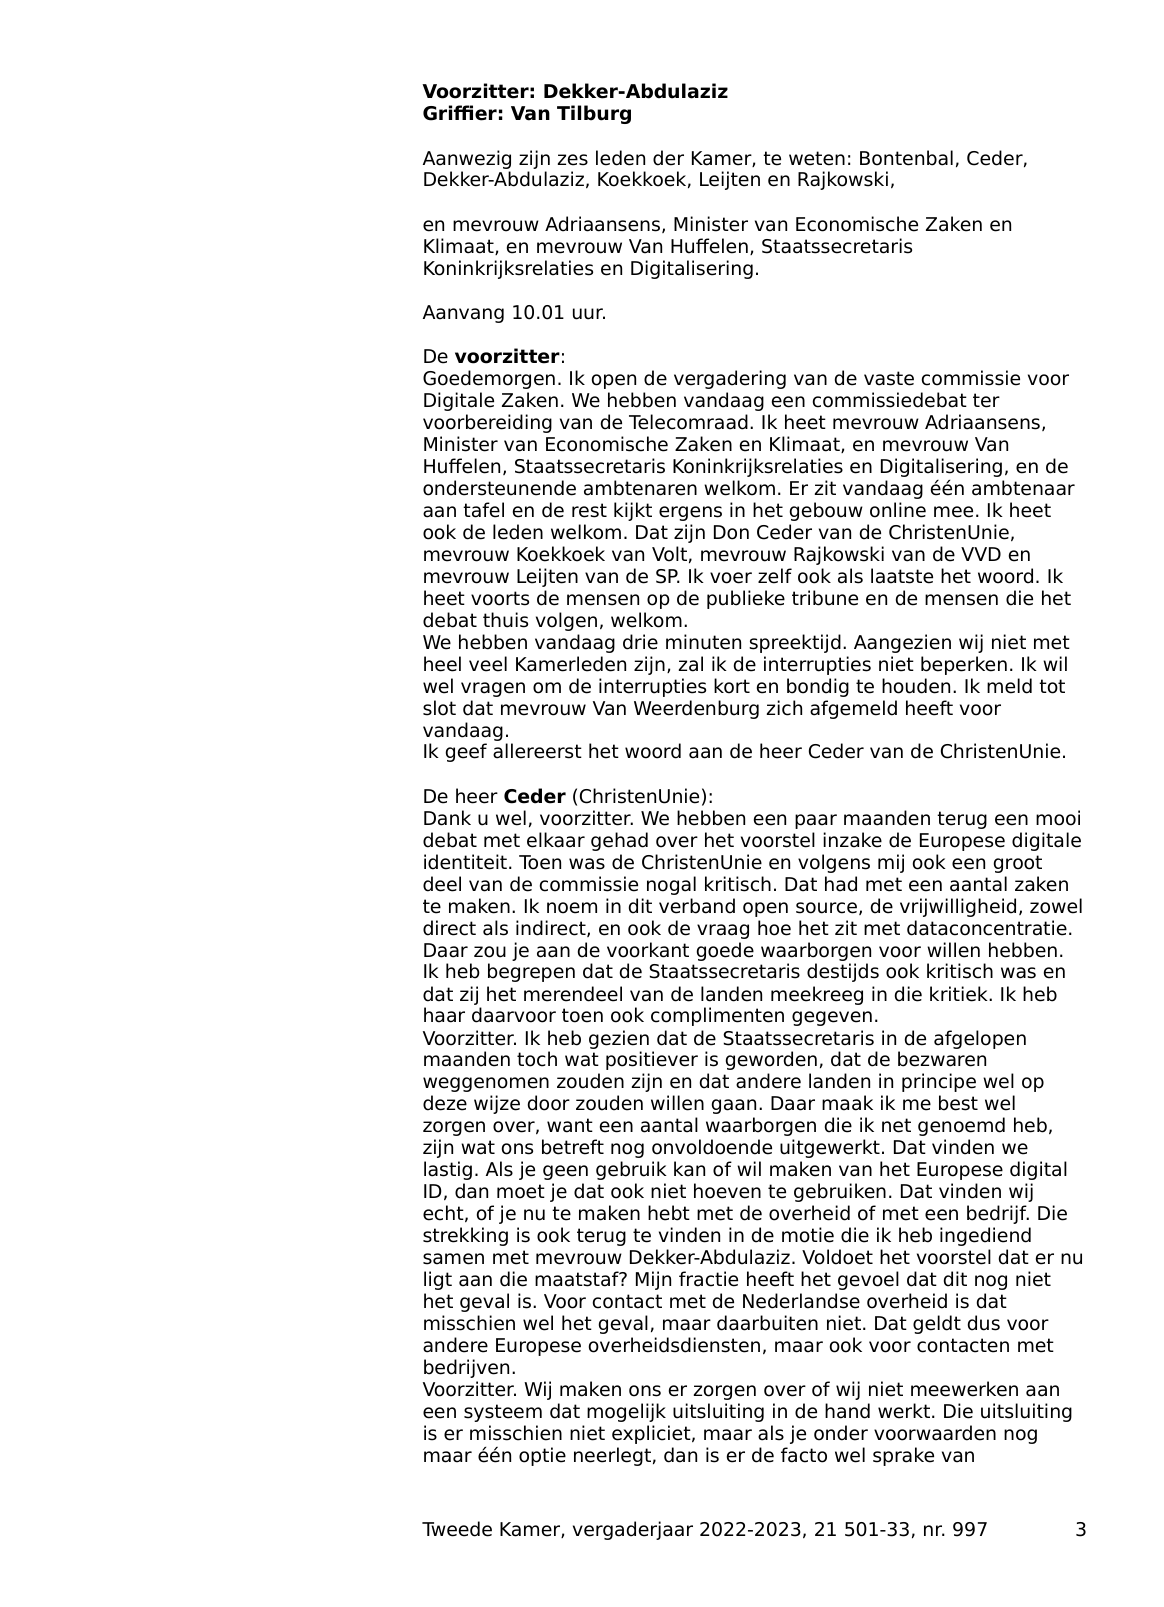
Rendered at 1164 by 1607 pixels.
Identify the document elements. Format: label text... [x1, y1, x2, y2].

text en mevrouw Adriaansens, Minister van Economische Zaken en Klimaat, en mevrouw Van Huffelen, Staatssecretaris Koninkrijksrelaties en Digitalisering. [422, 213, 1087, 279]
text Aanwezig zijn zes leden der Kamer, te weten: Bontenbal, Ceder, Dekker-Abdulaziz, Koekkoek, Leijten en Rajkowski, [422, 147, 1087, 191]
text Voorzitter. Ik heb gezien dat de Staatssecretaris in de afgelopen maanden toch wat positiever is geworden, dat de bezwaren weggenomen zouden zijn en dat andere landen in principe wel op deze wijze door zouden willen gaan. Daar maak ik me best wel zorgen over, want een aantal waarborgen die ik net genoemd heb, zijn wat ons betreft nog onvoldoende uitgewerkt. Dat vinden we lastig. Als je geen gebruik kan of wil maken van het Europese digital ID, dan moet je dat ook niet hoeven te gebruiken. Dat vinden wij echt, of je nu te maken hebt met de overheid of met een bedrijf. Die strekking is ook terug te vinden in de motie die ik heb ingediend samen met mevrouw Dekker-Abdulaziz. Voldoet het voorstel dat er nu ligt aan die maatstaf? Mijn fractie heeft het gevoel dat dit nog niet het geval is. Voor contact met de Nederlandse overheid is dat misschien wel het geval, maar daarbuiten niet. Dat geldt dus voor andere Europese overheidsdiensten, maar ook voor contacten met bedrijven. [422, 1027, 1087, 1379]
text De heer Ceder (ChristenUnie): [422, 786, 1087, 808]
text Aanvang 10.01 uur. [422, 302, 1087, 324]
text Voorzitter. Wij maken ons er zorgen over of wij niet meewerken aan een systeem dat mogelijk uitsluiting in de hand werkt. Die uitsluiting is er misschien niet expliciet, maar als je onder voorwaarden nog maar één optie neerlegt, dan is er de facto wel sprake van [422, 1379, 1087, 1467]
text Griffier: Van Tilburg [422, 103, 1087, 125]
text De voorzitter: [422, 346, 1087, 368]
text Dank u wel, voorzitter. We hebben een paar maanden terug een mooi debat met elkaar gehad over het voorstel inzake de Europese digitale identiteit. Toen was de ChristenUnie en volgens mij ook een groot deel van de commissie nogal kritisch. Dat had met een aantal zaken te maken. Ik noem in dit verband open source, de vrijwilligheid, zowel direct als indirect, en ook de vraag hoe het zit met dataconcentratie. Daar zou je aan de voorkant goede waarborgen voor willen hebben. Ik heb begrepen dat de Staatssecretaris destijds ook kritisch was en dat zij het merendeel van de landen meekreeg in die kritiek. Ik heb haar daarvoor toen ook complimenten gegeven. [422, 808, 1087, 1027]
text Voorzitter: Dekker-Abdulaziz [422, 81, 1087, 103]
text Goedemorgen. Ik open de vergadering van de vaste commissie voor Digitale Zaken. We hebben vandaag een commissiedebat ter voorbereiding van de Telecomraad. Ik heet mevrouw Adriaansens, Minister van Economische Zaken en Klimaat, en mevrouw Van Huffelen, Staatssecretaris Koninkrijksrelaties en Digitalisering, en de ondersteunende ambtenaren welkom. Er zit vandaag één ambtenaar aan tafel en de rest kijkt ergens in het gebouw online mee. Ik heet ook de leden welkom. Dat zijn Don Ceder van de ChristenUnie, mevrouw Koekkoek van Volt, mevrouw Rajkowski van de VVD en mevrouw Leijten van de SP. Ik voer zelf ook als laatste het woord. Ik heet voorts de mensen op de publieke tribune en de mensen die het debat thuis volgen, welkom. [422, 368, 1087, 632]
text Ik geef allereerst het woord aan de heer Ceder van de ChristenUnie. [422, 741, 1087, 763]
text We hebben vandaag drie minuten spreektijd. Aangezien wij niet met heel veel Kamerleden zijn, zal ik de interrupties niet beperken. Ik wil wel vragen om de interrupties kort en bondig te houden. Ik meld tot slot dat mevrouw Van Weerdenburg zich afgemeld heeft voor vandaag. [422, 632, 1087, 741]
